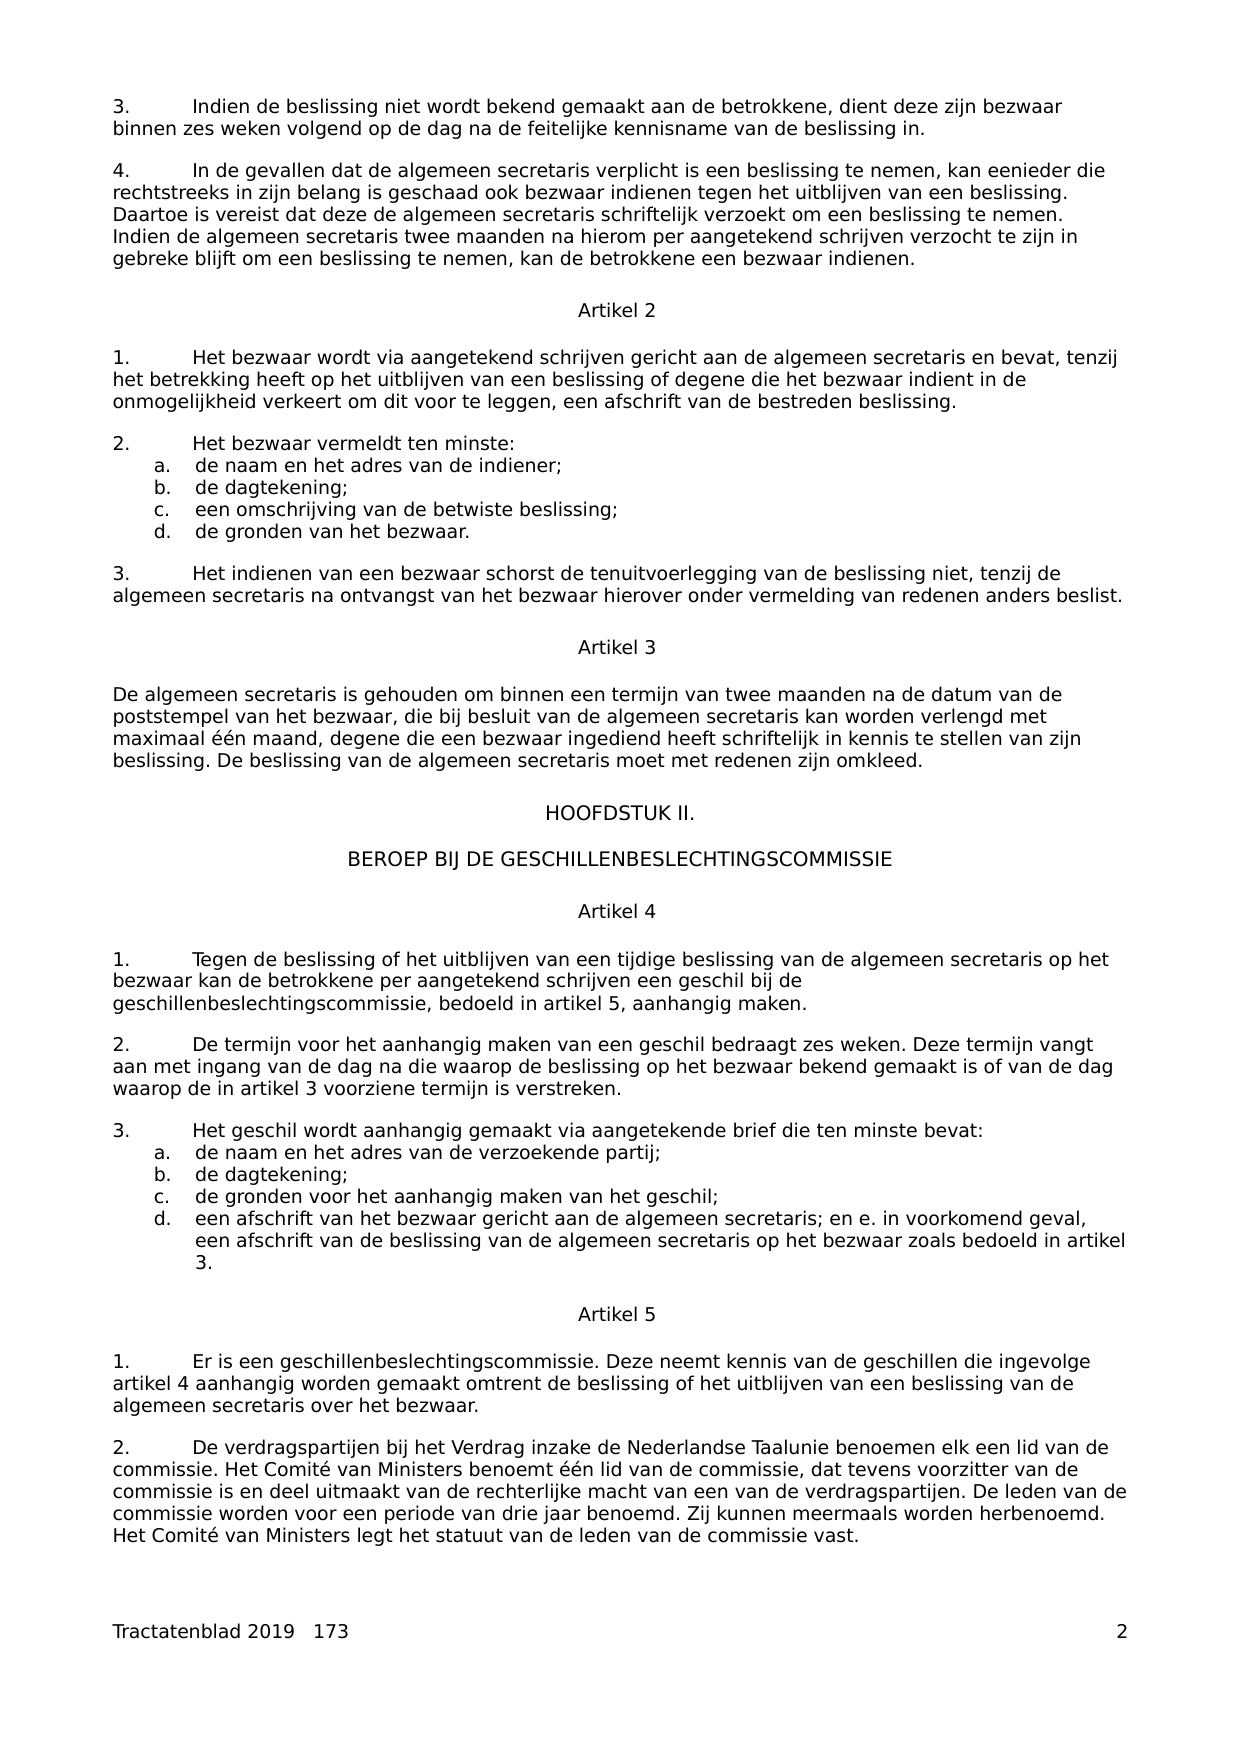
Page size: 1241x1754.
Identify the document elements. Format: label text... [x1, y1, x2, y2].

text a. de naam en het adres van de verzoekende partij; [153, 1142, 1128, 1164]
text 3. Het indienen van een bezwaar schorst de tenuitvoerlegging van de beslissing niet, tenzij de algemeen secretaris na ontvangst van het bezwaar hierover onder vermelding van redenen anders beslist. [112, 563, 1128, 607]
text d. een afschrift van het bezwaar gericht aan de algemeen secretaris; en e. in voorkomend geval, een afschrift van de beslissing van de algemeen secretaris op het bezwaar zoals bedoeld in artikel 3. [153, 1208, 1128, 1274]
text c. de gronden voor het aanhangig maken van het geschil; [153, 1186, 1128, 1208]
text b. de dagtekening; [153, 477, 1128, 499]
text 1. Er is een geschillenbeslechtingscommissie. Deze neemt kennis van de geschillen die ingevolge artikel 4 aanhangig worden gemaakt omtrent de beslissing of het uitblijven van een beslissing van de algemeen secretaris over het bezwaar. [112, 1351, 1128, 1417]
text a. de naam en het adres van de indiener; [153, 455, 1128, 477]
subtitle Artikel 4 [112, 901, 1128, 923]
text 2. Het bezwaar vermeldt ten minste: [112, 433, 1128, 455]
text 3. Indien de beslissing niet wordt bekend gemaakt aan de betrokkene, dient deze zijn bezwaar binnen zes weken volgend op de dag na de feitelijke kennisname van de beslissing in. [112, 96, 1128, 140]
subtitle Artikel 3 [112, 637, 1128, 658]
subtitle Artikel 5 [112, 1304, 1128, 1326]
text 3. Het geschil wordt aanhangig gemaakt via aangetekende brief die ten minste bevat: [112, 1120, 1128, 1142]
text De algemeen secretaris is gehouden om binnen een termijn van twee maanden na de datum van de poststempel van het bezwaar, die bij besluit van de algemeen secretaris kan worden verlengd met maximaal één maand, degene die een bezwaar ingediend heeft schriftelijk in kennis te stellen van zijn beslissing. De beslissing van de algemeen secretaris moet met redenen zijn omkleed. [112, 683, 1128, 771]
text 1. Tegen de beslissing of het uitblijven van een tijdige beslissing van de algemeen secretaris op het bezwaar kan de betrokkene per aangetekend schrijven een geschil bij de geschillenbeslechtingscommissie, bedoeld in artikel 5, aanhangig maken. [112, 948, 1128, 1014]
text 1. Het bezwaar wordt via aangetekend schrijven gericht aan de algemeen secretaris en bevat, tenzij het betrekking heeft op het uitblijven van een beslissing of degene die het bezwaar indient in de onmogelijkheid verkeert om dit voor te leggen, een afschrift van de bestreden beslissing. [112, 347, 1128, 413]
text 2. De termijn voor het aanhangig maken van een geschil bedraagt zes weken. Deze termijn vangt aan met ingang van de dag na die waarop de beslissing op het bezwaar bekend gemaakt is of van de dag waarop de in artikel 3 voorziene termijn is verstreken. [112, 1034, 1128, 1100]
text c. een omschrijving van de betwiste beslissing; [153, 499, 1128, 521]
subtitle HOOFDSTUK II. BEROEP BIJ DE GESCHILLENBESLECHTINGSCOMMISSIE [112, 801, 1128, 871]
subtitle Artikel 2 [112, 300, 1128, 322]
text 4. In de gevallen dat de algemeen secretaris verplicht is een beslissing te nemen, kan eenieder die rechtstreeks in zijn belang is geschaad ook bezwaar indienen tegen het uitblijven van een beslissing. Daartoe is vereist dat deze de algemeen secretaris schriftelijk verzoekt om een beslissing te nemen. Indien de algemeen secretaris twee maanden na hierom per aangetekend schrijven verzocht te zijn in gebreke blijft om een beslissing te nemen, kan de betrokkene een bezwaar indienen. [112, 160, 1128, 270]
text 2. De verdragspartijen bij het Verdrag inzake de Nederlandse Taalunie benoemen elk een lid van de commissie. Het Comité van Ministers benoemt één lid van de commissie, dat tevens voorzitter van de commissie is en deel uitmaakt van de rechterlijke macht van een van de verdragspartijen. De leden van de commissie worden voor een periode van drie jaar benoemd. Zij kunnen meermaals worden herbenoemd. Het Comité van Ministers legt het statuut van de leden van de commissie vast. [112, 1437, 1128, 1547]
text d. de gronden van het bezwaar. [153, 521, 1128, 543]
text b. de dagtekening; [153, 1164, 1128, 1186]
